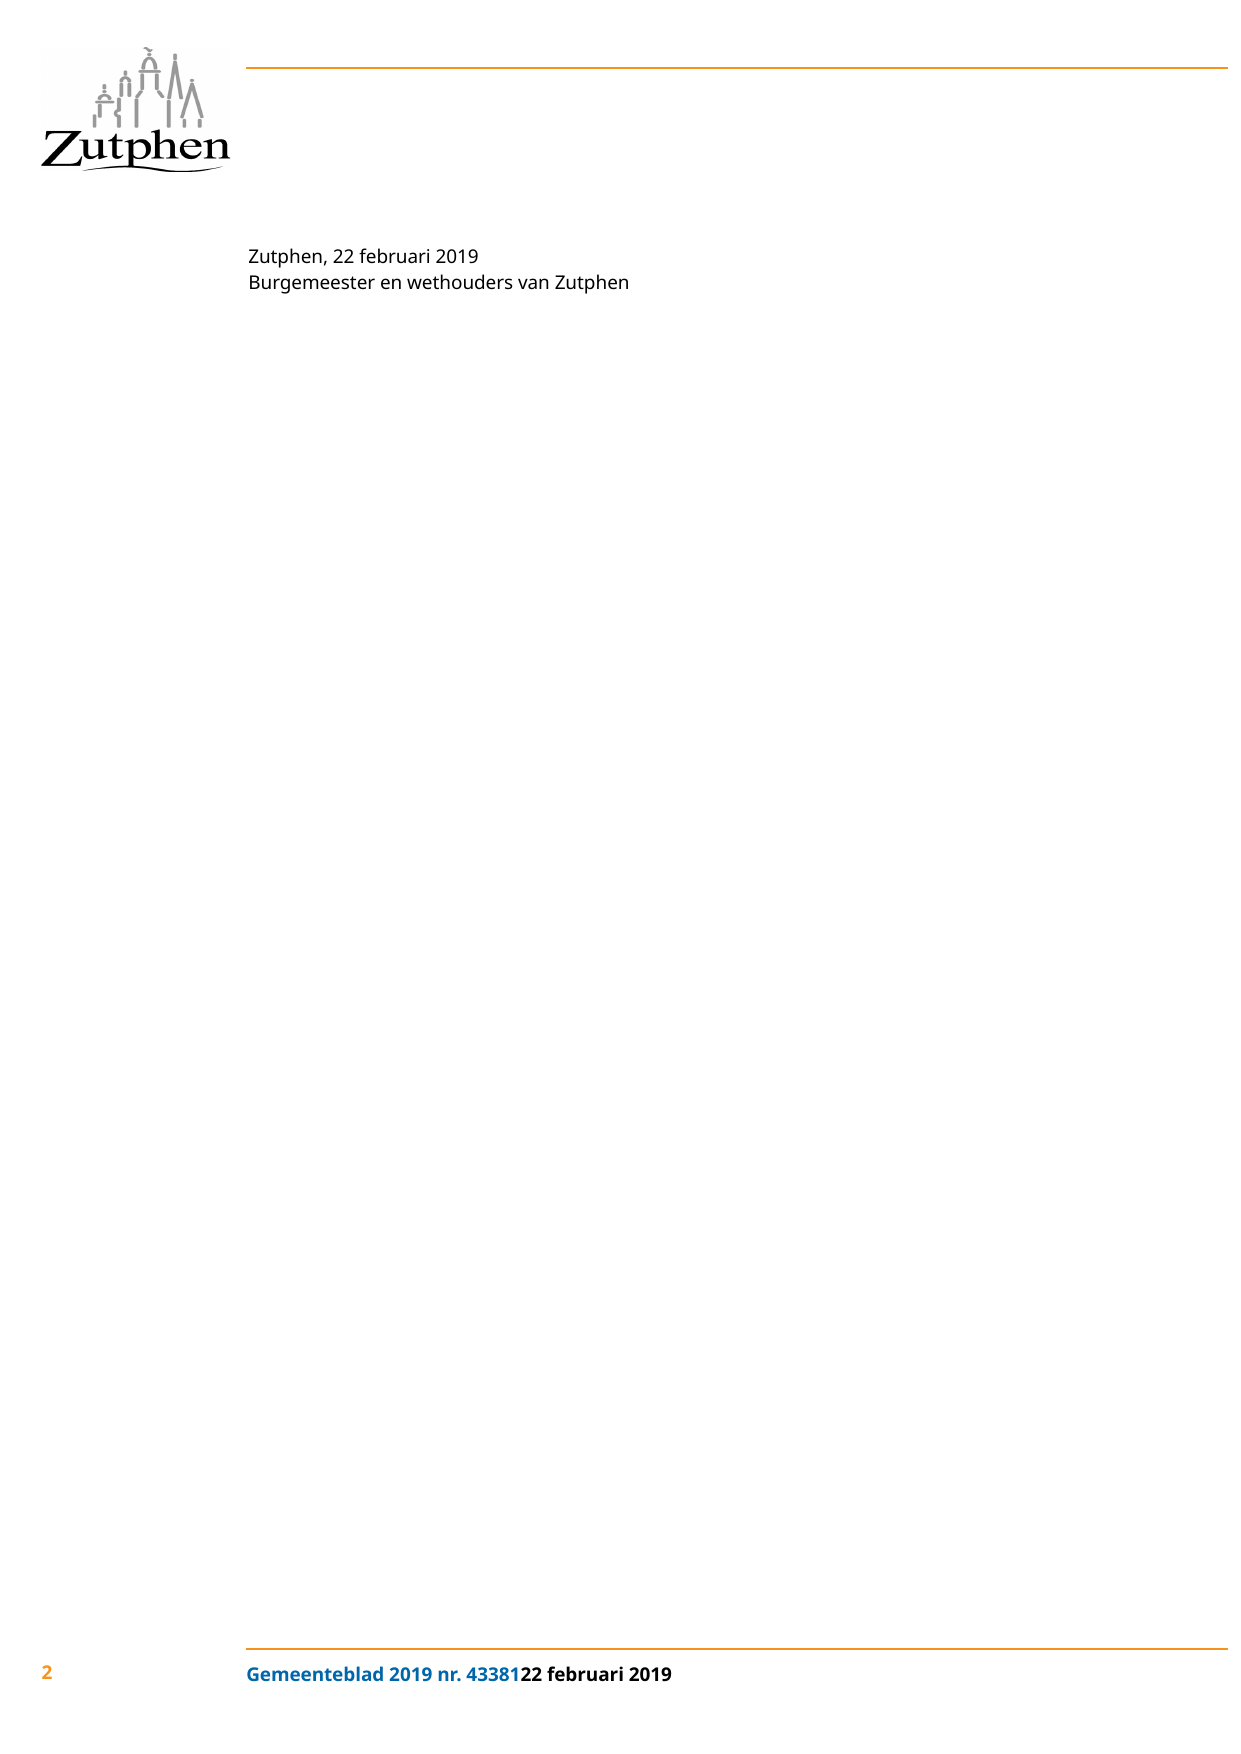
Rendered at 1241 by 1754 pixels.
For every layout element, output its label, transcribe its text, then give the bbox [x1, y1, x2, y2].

picture [41, 47, 231, 172]
text Burgemeester en wethouders van Zutphen [248, 269, 1152, 295]
text Zutphen, 22 februari 2019 [248, 243, 1152, 269]
